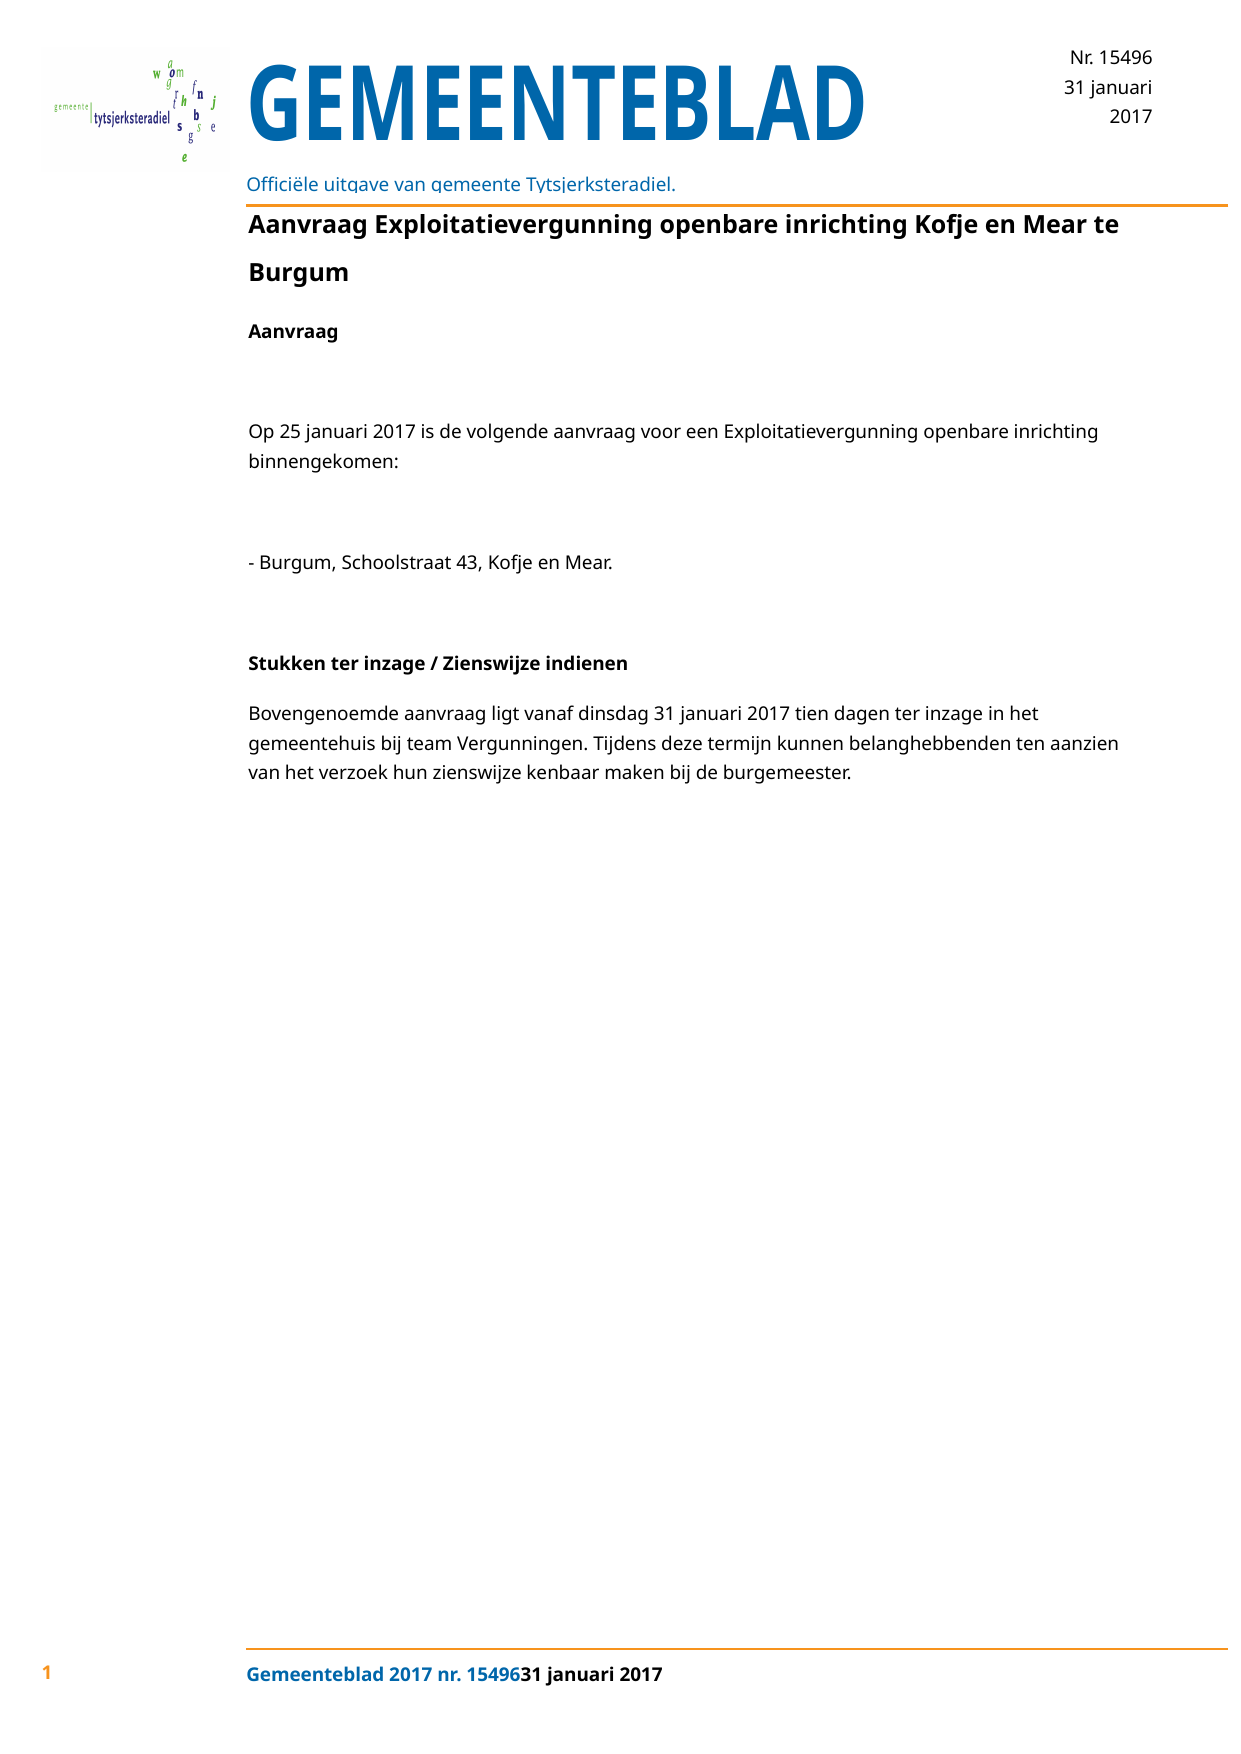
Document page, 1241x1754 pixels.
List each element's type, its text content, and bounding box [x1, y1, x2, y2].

text - Burgum, Schoolstraat 43, Kofje en Mear. [248, 549, 1152, 575]
text Aanvraag Exploitatievergunning openbare inrichting Kofje en Mear te Burgum [248, 207, 1152, 288]
text Bovengenoemde aanvraag ligt vanaf dinsdag 31 januari 2017 tien dagen ter inzage in het gemeentehuis bij team Vergunningen. Tijdens deze termijn kunnen belanghebbenden ten aanzien van het verzoek hun zienswijze kenbaar maken bij de burge­meester. [248, 700, 1152, 785]
text Stukken ter inzage / Zienswijze indienen [248, 650, 1152, 676]
text Op 25 januari 2017 is de volgende aanvraag voor een Exploitatievergunning openbare inrichting binnengekomen: [248, 419, 1152, 474]
text Aanvraag [248, 318, 1152, 344]
picture [41, 47, 231, 172]
